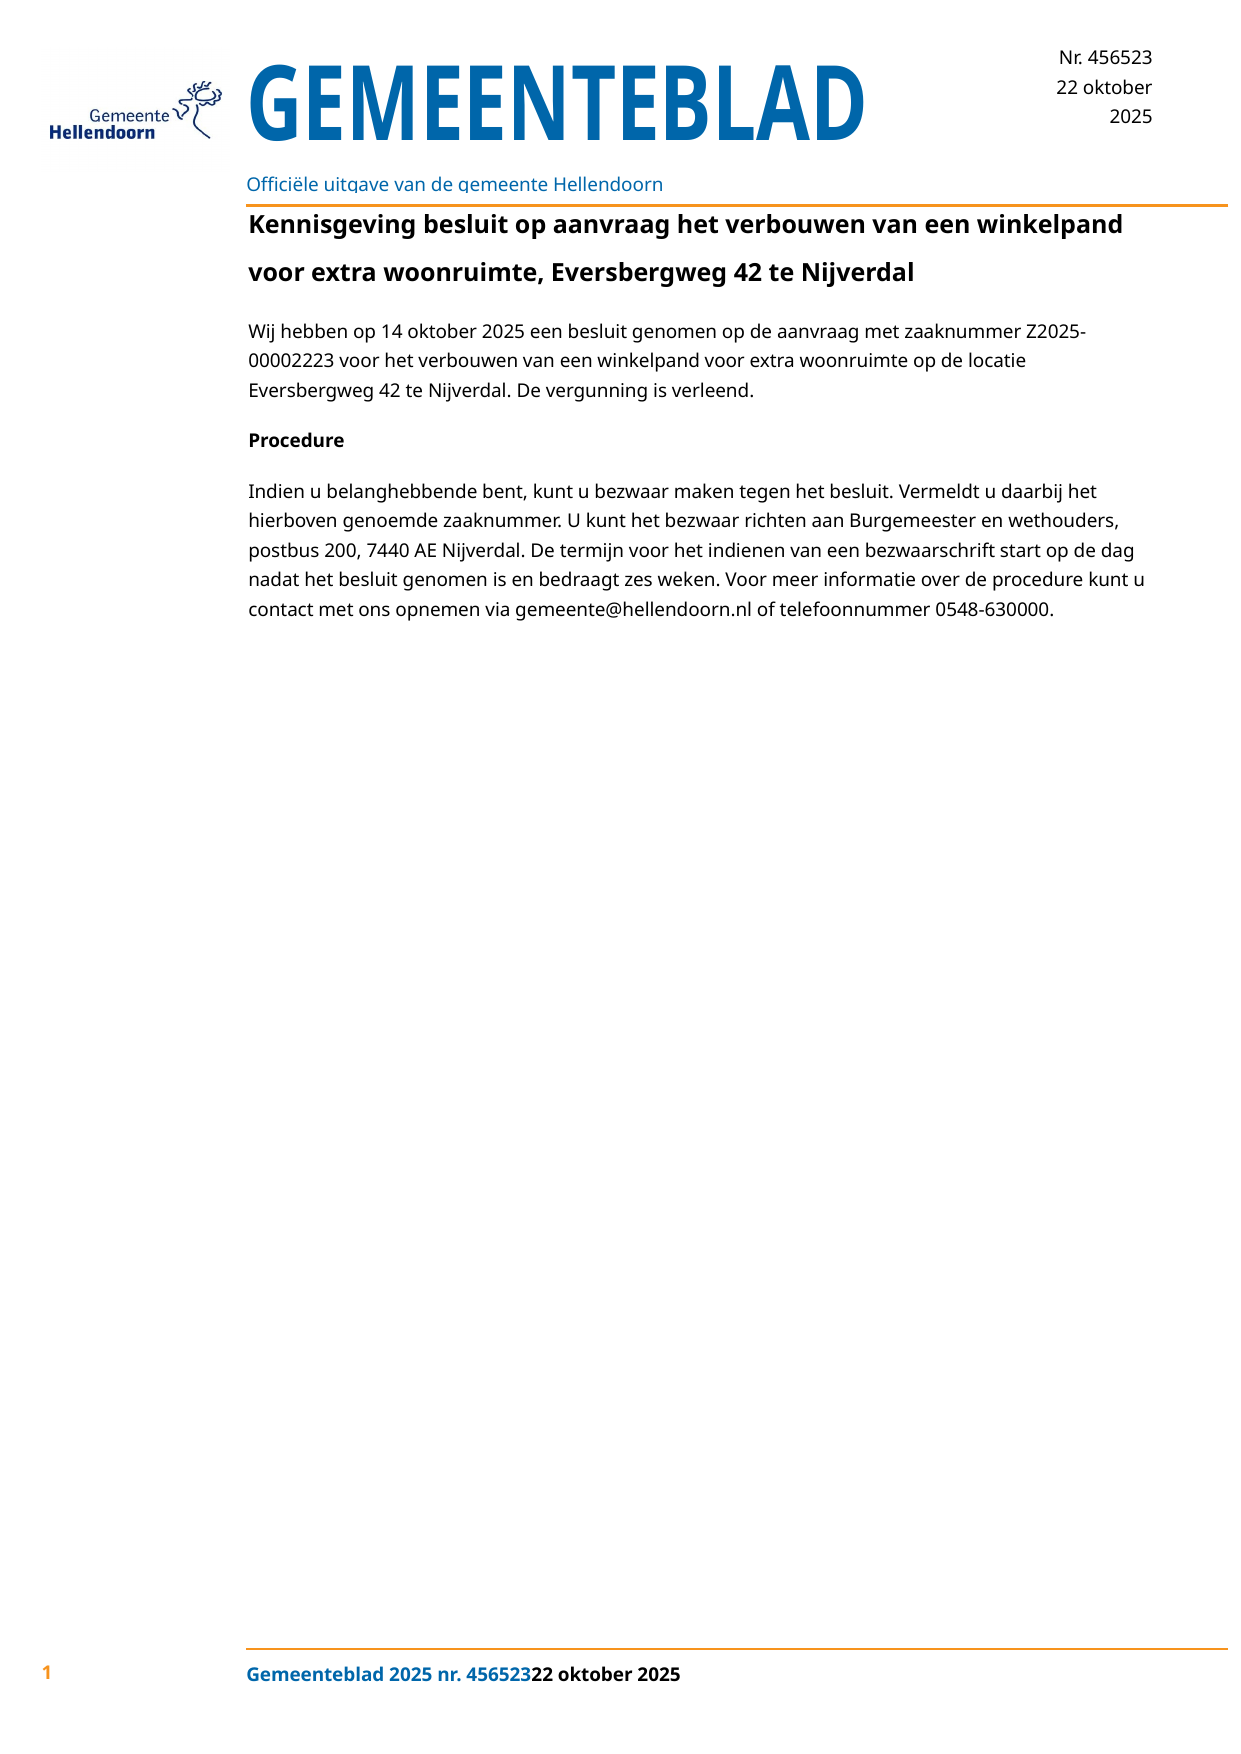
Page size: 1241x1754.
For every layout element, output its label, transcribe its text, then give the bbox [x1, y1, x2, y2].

text Procedure [248, 427, 1152, 453]
text Wij hebben op 14 oktober 2025 een besluit genomen op de aanvraag met zaaknummer Z2025-00002223 voor het verbouwen van een winkelpand voor extra woonruimte op de locatie Eversbergweg 42 te Nijverdal. De vergunning is verleend. [248, 318, 1152, 403]
picture [41, 47, 231, 172]
text Indien u belanghebbende bent, kunt u bezwaar maken tegen het besluit. Vermeldt u daarbij het hierboven genoemde zaaknummer. U kunt het bezwaar richten aan Burgemeester en wethouders, postbus 200, 7440 AE Nijverdal. De termijn voor het indienen van een bezwaarschrift start op de dag nadat het besluit genomen is en bedraagt zes weken. Voor meer informatie over de procedure kunt u contact met ons opnemen via gemeente@hellendoorn.nl of telefoonnummer 0548-630000. [248, 478, 1152, 622]
text Kennisgeving besluit op aanvraag het verbouwen van een winkelpand voor extra woonruimte, Eversbergweg 42 te Nijverdal [248, 207, 1152, 288]
